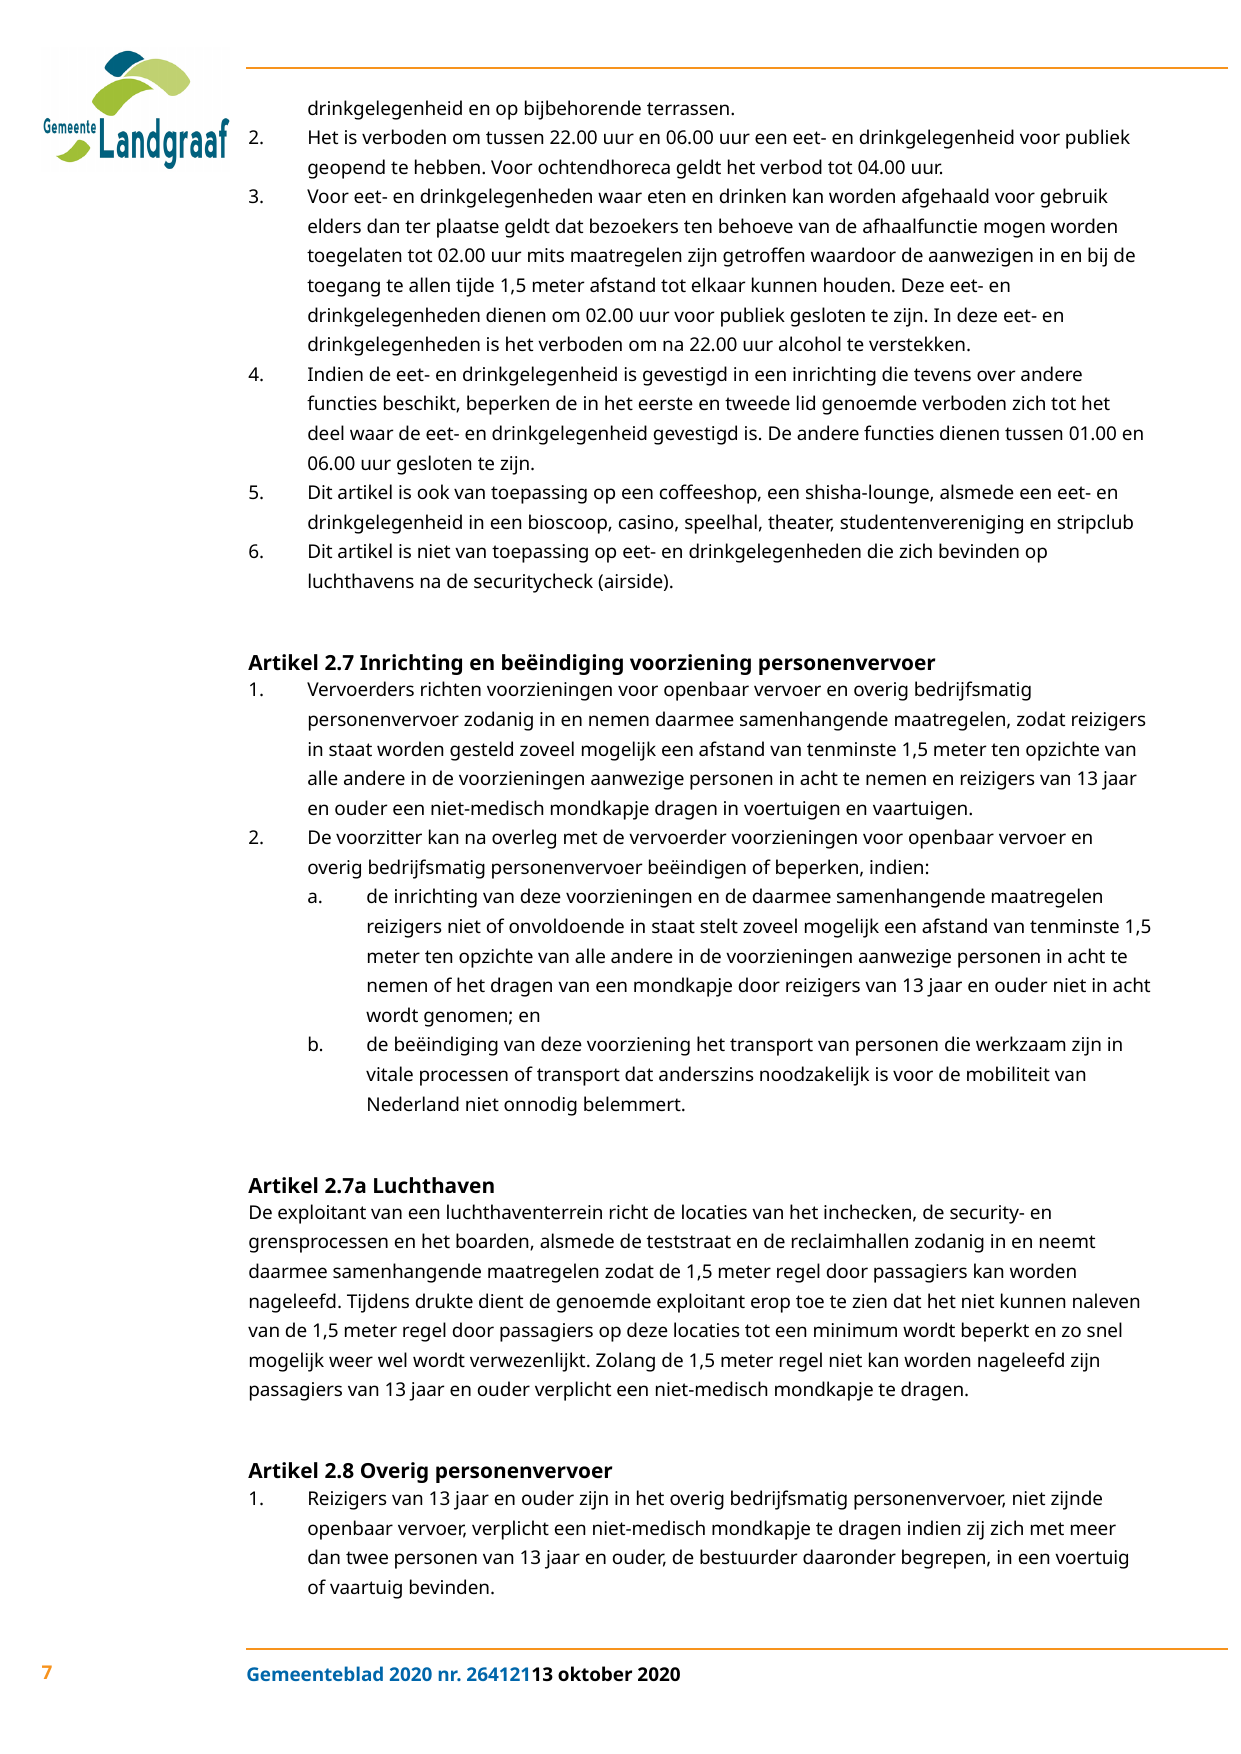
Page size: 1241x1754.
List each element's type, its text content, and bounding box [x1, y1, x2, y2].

text De exploitant van een luchthaventerrein richt de locaties van het inchecken, de security- en grensprocessen en het boarden, alsmede de teststraat en de reclaimhallen zodanig in en neemt daarmee samenhangende maatregelen zodat de 1,5 meter regel door passagiers kan worden nageleefd. Tijdens drukte dient de genoemde exploitant erop toe te zien dat het niet kunnen naleven van de 1,5 meter regel door passagiers op deze locaties tot een minimum wordt beperkt en zo snel mogelijk weer wel wordt verwezenlijkt. Zolang de 1,5 meter regel niet kan worden nageleefd zijn passagiers van 13 jaar en ouder verplicht een niet-medisch mondkapje te dragen. [248, 1199, 1152, 1402]
text Artikel 2.7 Inrichting en beëindiging voorziening personenvervoer [248, 648, 1152, 677]
list Indien de eet- en drinkgelegenheid is gevestigd in een inrichting die tevens over andere functies beschikt, beperken de in het eerste en tweede lid genoemde verboden zich tot het deel waar de eet- en drinkgelegenheid gevestigd is. De andere functies dienen tussen 01.00 en 06.00 uur gesloten te zijn. [248, 361, 1152, 476]
list de inrichting van deze voorzieningen en de daarmee samenhangende maatregelen reizigers niet of onvoldoende in staat stelt zoveel mogelijk een afstand van tenminste 1,5 meter ten opzichte van alle andere in de voorzieningen aanwezige personen in acht te nemen of het dragen van een mondkapje door reizigers van 13 jaar en ouder niet in acht wordt genomen; en [307, 884, 1152, 1028]
picture [41, 47, 231, 172]
list drinkgelegenheid en op bijbehorende terrassen. [248, 95, 1152, 121]
list Het is verboden om tussen 22.00 uur en 06.00 uur een eet- en drinkgelegenheid voor publiek geopend te hebben. Voor ochtendhoreca geldt het verbod tot 04.00 uur. [248, 124, 1152, 180]
list Reizigers van 13 jaar en ouder zijn in het overig bedrijfsmatig personenvervoer, niet zijnde openbaar vervoer, verplicht een niet-medisch mondkapje te dragen indien zij zich met meer dan twee personen van 13 jaar en ouder, de bestuurder daaronder begrepen, in een voertuig of vaartuig bevinden. [248, 1485, 1152, 1599]
list Voor eet- en drinkgelegenheden waar eten en drinken kan worden afgehaald voor gebruik elders dan ter plaatse geldt dat bezoekers ten behoeve van de afhaalfunctie mogen worden toegelaten tot 02.00 uur mits maatregelen zijn getroffen waardoor de aanwezigen in en bij de toegang te allen tijde 1,5 meter afstand tot elkaar kunnen houden. Deze eet- en drinkgelegenheden dienen om 02.00 uur voor publiek gesloten te zijn. In deze eet- en drinkgelegenheden is het verboden om na 22.00 uur alcohol te verstekken. [248, 183, 1152, 357]
list De voorzitter kan na overleg met de vervoerder voorzieningen voor openbaar vervoer en overig bedrijfsmatig personenvervoer beëindigen of beperken, indien: [248, 824, 1152, 880]
list Vervoerders richten voorzieningen voor openbaar vervoer en overig bedrijfsmatig personenvervoer zodanig in en nemen daarmee samenhangende maatregelen, zodat reizigers in staat worden gesteld zoveel mogelijk een afstand van tenminste 1,5 meter ten opzichte van alle andere in de voorzieningen aanwezige personen in acht te nemen en reizigers van 13 jaar en ouder een niet-medisch mondkapje dragen in voertuigen en vaartuigen. [248, 677, 1152, 821]
text Artikel 2.8 Overig personenvervoer [248, 1457, 1152, 1485]
list Dit artikel is niet van toepassing op eet- en drinkgelegenheden die zich bevinden op luchthavens na de securitycheck (airside). [248, 538, 1152, 594]
list Dit artikel is ook van toepassing op een coffeeshop, een shisha-lounge, alsmede een eet- en drinkgelegenheid in een bioscoop, casino, speelhal, theater, studentenvereniging en stripclub [248, 479, 1152, 535]
text Artikel 2.7a Luchthaven [248, 1171, 1152, 1199]
list de beëindiging van deze voorziening het transport van personen die werkzaam zijn in vitale processen of transport dat anderszins noodzakelijk is voor de mobiliteit van Nederland niet onnodig belemmert. [307, 1032, 1152, 1116]
